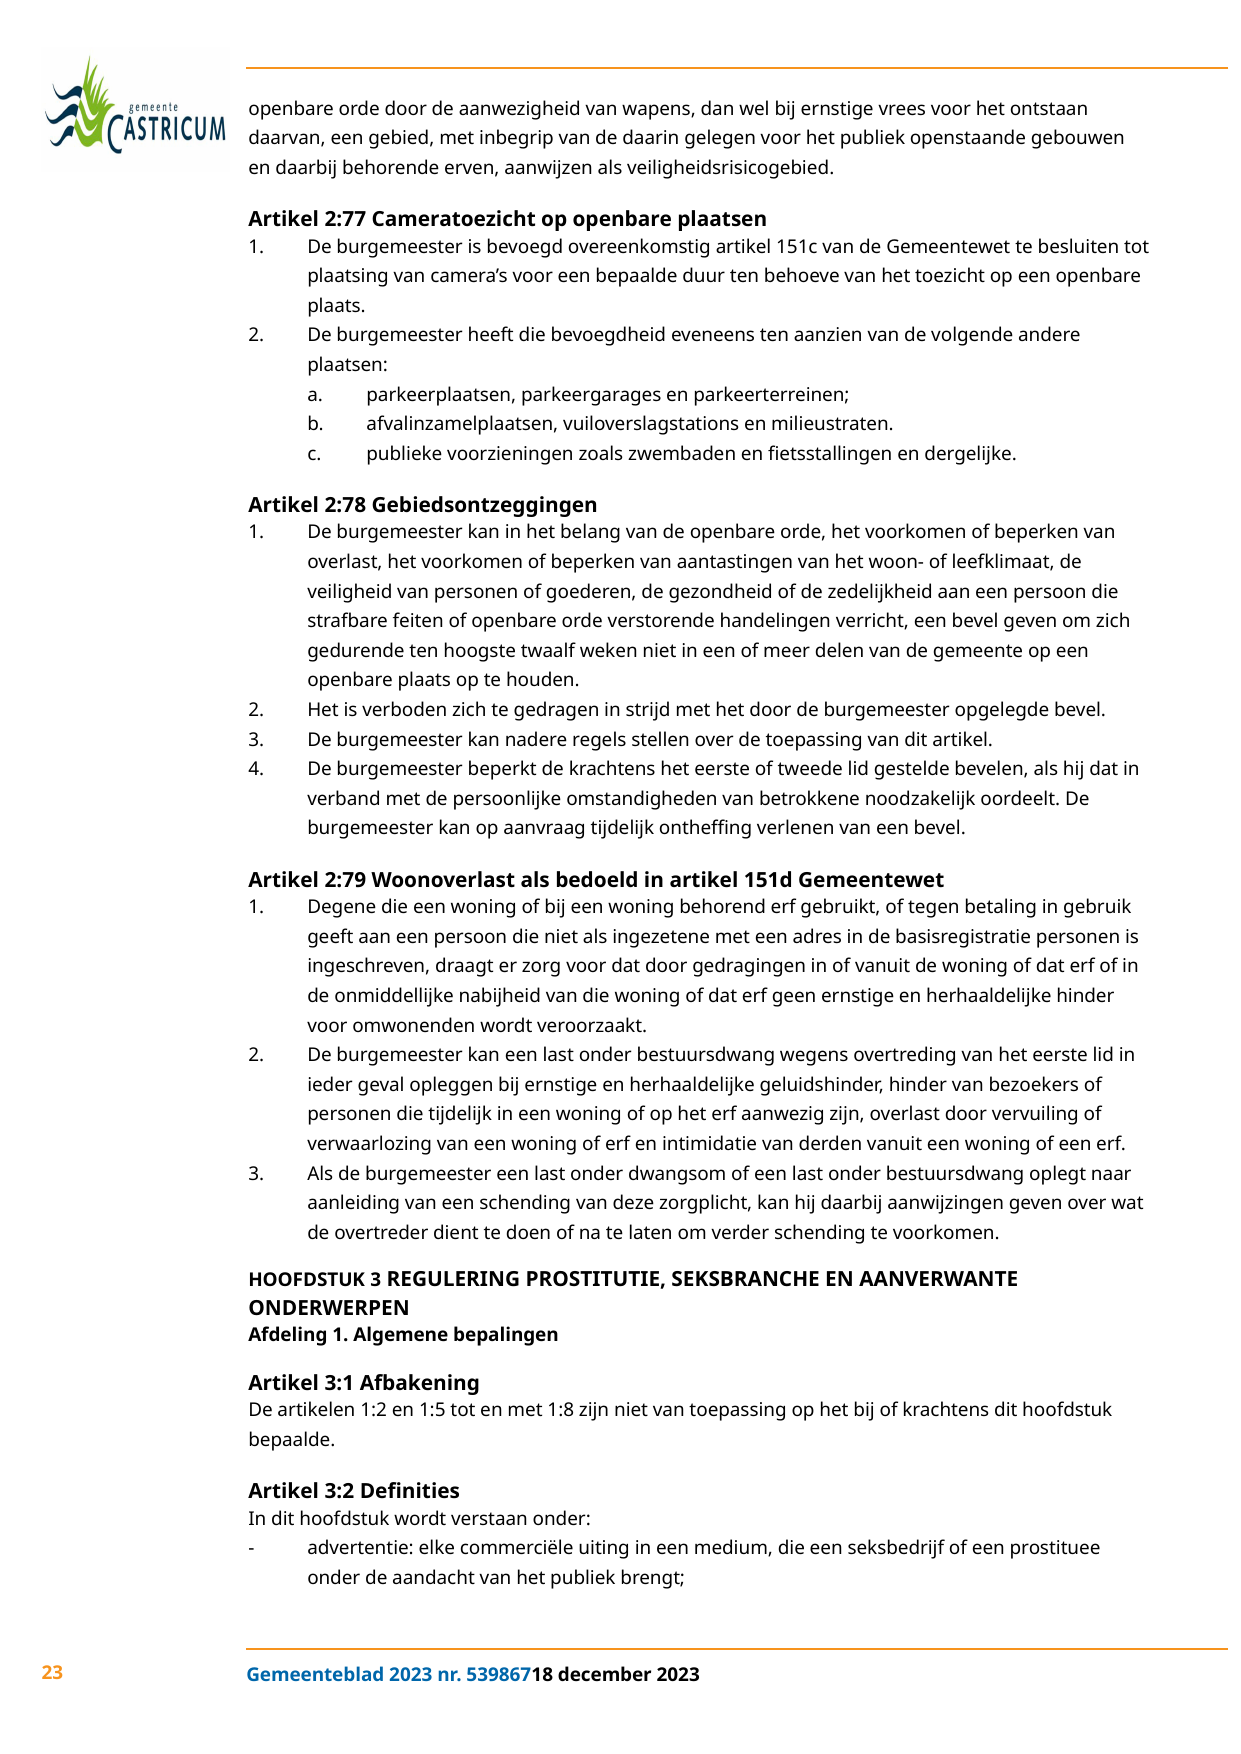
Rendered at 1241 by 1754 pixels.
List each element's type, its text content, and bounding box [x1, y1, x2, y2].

text Artikel 3:1 Afbakening [248, 1368, 1152, 1396]
text Artikel 2:77 Cameratoezicht op openbare plaatsen [248, 204, 1152, 233]
text De artikelen 1:2 en 1:5 tot en met 1:8 zijn niet van toepassing op het bij of krachtens dit hoofdstuk bepaalde. [248, 1396, 1152, 1452]
list parkeerplaatsen, parkeergarages en parkeerterreinen; [307, 381, 1152, 406]
list Het is verboden zich te gedragen in strijd met het door de burgemeester opgelegde bevel. [248, 696, 1152, 722]
list Als de burgemeester een last onder dwangsom of een last onder bestuursdwang oplegt naar aanleiding van een schending van deze zorgplicht, kan hij daarbij aanwijzingen geven over wat de overtreder dient te doen of na te laten om verder schending te voorkomen. [248, 1160, 1152, 1244]
list Degene die een woning of bij een woning behorend erf gebruikt, of tegen betaling in gebruik geeft aan een persoon die niet als ingezetene met een adres in de basisregistratie personen is ingeschreven, draagt er zorg voor dat door gedragingen in of vanuit de woning of dat erf of in de onmiddellijke nabijheid van die woning of dat erf geen ernstige en herhaaldelijke hinder voor omwonenden wordt veroorzaakt. [248, 893, 1152, 1037]
list afvalinzamelplaatsen, vuiloverslagstations en milieustraten. [307, 410, 1152, 436]
picture [41, 47, 231, 172]
text In dit hoofdstuk wordt verstaan onder: [248, 1505, 1152, 1531]
list publieke voorzieningen zoals zwembaden en fietsstallingen en dergelijke. [307, 440, 1152, 466]
list De burgemeester is bevoegd overeenkomstig artikel 151c van de Gemeentewet te besluiten tot plaatsing van camera’s voor een bepaalde duur ten behoeve van het toezicht op een openbare plaats. [248, 233, 1152, 318]
text openbare orde door de aanwezigheid van wapens, dan wel bij ernstige vrees voor het ontstaan daarvan, een gebied, met inbegrip van de daarin gelegen voor het publiek openstaande gebouwen en daarbij behorende erven, aanwijzen als veiligheidsrisicogebied. [248, 95, 1152, 180]
text Artikel 2:78 Gebiedsontzeggingen [248, 490, 1152, 519]
list De burgemeester kan in het belang van de openbare orde, het voorkomen of beperken van overlast, het voorkomen of beperken van aantastingen van het woon- of leefklimaat, de veiligheid van personen of goederen, de gezondheid of de zedelijkheid aan een persoon die strafbare feiten of openbare orde verstorende handelingen verricht, een bevel geven om zich gedurende ten hoogste twaalf weken niet in een of meer delen van de gemeente op een openbare plaats op te houden. [248, 519, 1152, 692]
text Afdeling 1. Algemene bepalingen [248, 1321, 1152, 1347]
list De burgemeester heeft die bevoegdheid eveneens ten aanzien van de volgende andere plaatsen: [248, 322, 1152, 377]
list advertentie: elke commerciële uiting in een medium, die een seksbedrijf of een prostituee onder de aandacht van het publiek brengt; [248, 1534, 1152, 1590]
text HOOFDSTUK 3 REGULERING PROSTITUTIE, SEKSBRANCHE EN AANVERWANTE ONDERWERPEN [248, 1264, 1152, 1321]
text Artikel 2:79 Woonoverlast als bedoeld in artikel 151d Gemeentewet [248, 865, 1152, 893]
list De burgemeester beperkt de krachtens het eerste of tweede lid gestelde bevelen, als hij dat in verband met de persoonlijke omstandigheden van betrokkene noodzakelijk oordeelt. De burgemeester kan op aanvraag tijdelijk ontheffing verlenen van een bevel. [248, 755, 1152, 840]
text Artikel 3:2 Definities [248, 1476, 1152, 1505]
list De burgemeester kan nadere regels stellen over de toepassing van dit artikel. [248, 726, 1152, 752]
list De burgemeester kan een last onder bestuursdwang wegens overtreding van het eerste lid in ieder geval opleggen bij ernstige en herhaaldelijke geluidshinder, hinder van bezoekers of personen die tijdelijk in een woning of op het erf aanwezig zijn, overlast door vervuiling of verwaarlozing van een woning of erf en intimidatie van derden vanuit een woning of een erf. [248, 1041, 1152, 1156]
